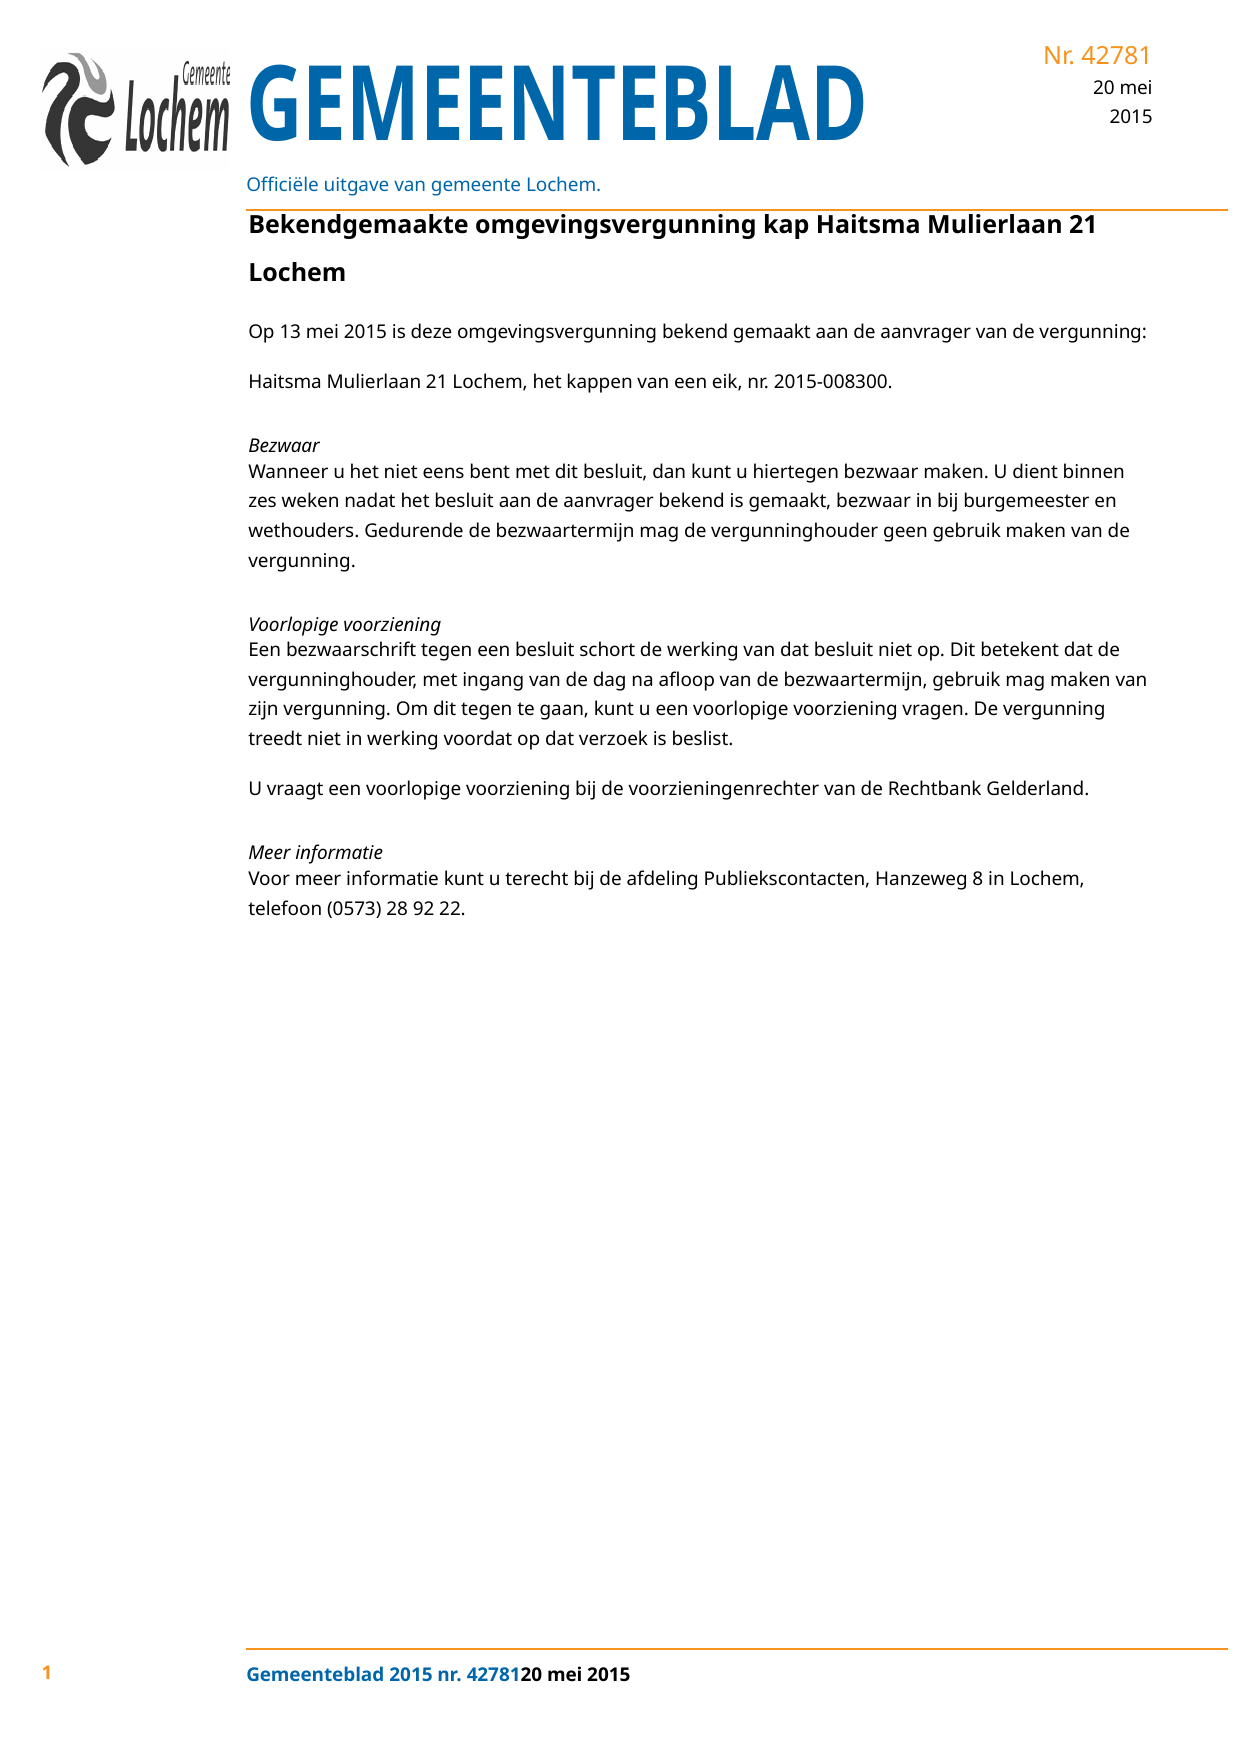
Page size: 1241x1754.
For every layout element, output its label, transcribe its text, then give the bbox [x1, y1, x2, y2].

text Voor meer informatie kunt u terecht bij de afdeling Publiekscontacten, Hanzeweg 8 in Lochem, telefoon (0573) 28 92 22. [248, 865, 1152, 921]
text Op 13 mei 2015 is deze omgevingsvergunning bekend gemaakt aan de aanvrager van de vergunning: [248, 318, 1152, 344]
text Bekendgemaakte omgevingsvergunning kap Haitsma Mulierlaan 21 Lochem [248, 211, 1152, 288]
text Wanneer u het niet eens bent met dit besluit, dan kunt u hiertegen bezwaar maken. U dient binnen zes weken nadat het besluit aan de aanvrager bekend is gemaakt, bezwaar in bij burgemeester en wethouders. Gedurende de bezwaartermijn mag de vergunninghouder geen gebruik maken van de vergunning. [248, 458, 1152, 572]
text Haitsma Mulierlaan 21 Lochem, het kappen van een eik, nr. 2015-008300. [248, 368, 1152, 394]
text Meer informatie [248, 839, 1152, 865]
text Bezwaar [248, 432, 1152, 458]
text U vraagt een voorlopige voorziening bij de voorzieningenrechter van de Rechtbank Gelderland. [248, 776, 1152, 801]
text Voorlopige voorziening [248, 611, 1152, 636]
picture [41, 47, 231, 172]
text Een bezwaarschrift tegen een besluit schort de werking van dat besluit niet op. Dit betekent dat de vergunninghouder, met ingang van de dag na afloop van de bezwaartermijn, gebruik mag maken van zijn vergunning. Om dit tegen te gaan, kunt u een voorlopige voorziening vragen. De vergunning treedt niet in werking voordat op dat verzoek is beslist. [248, 636, 1152, 751]
